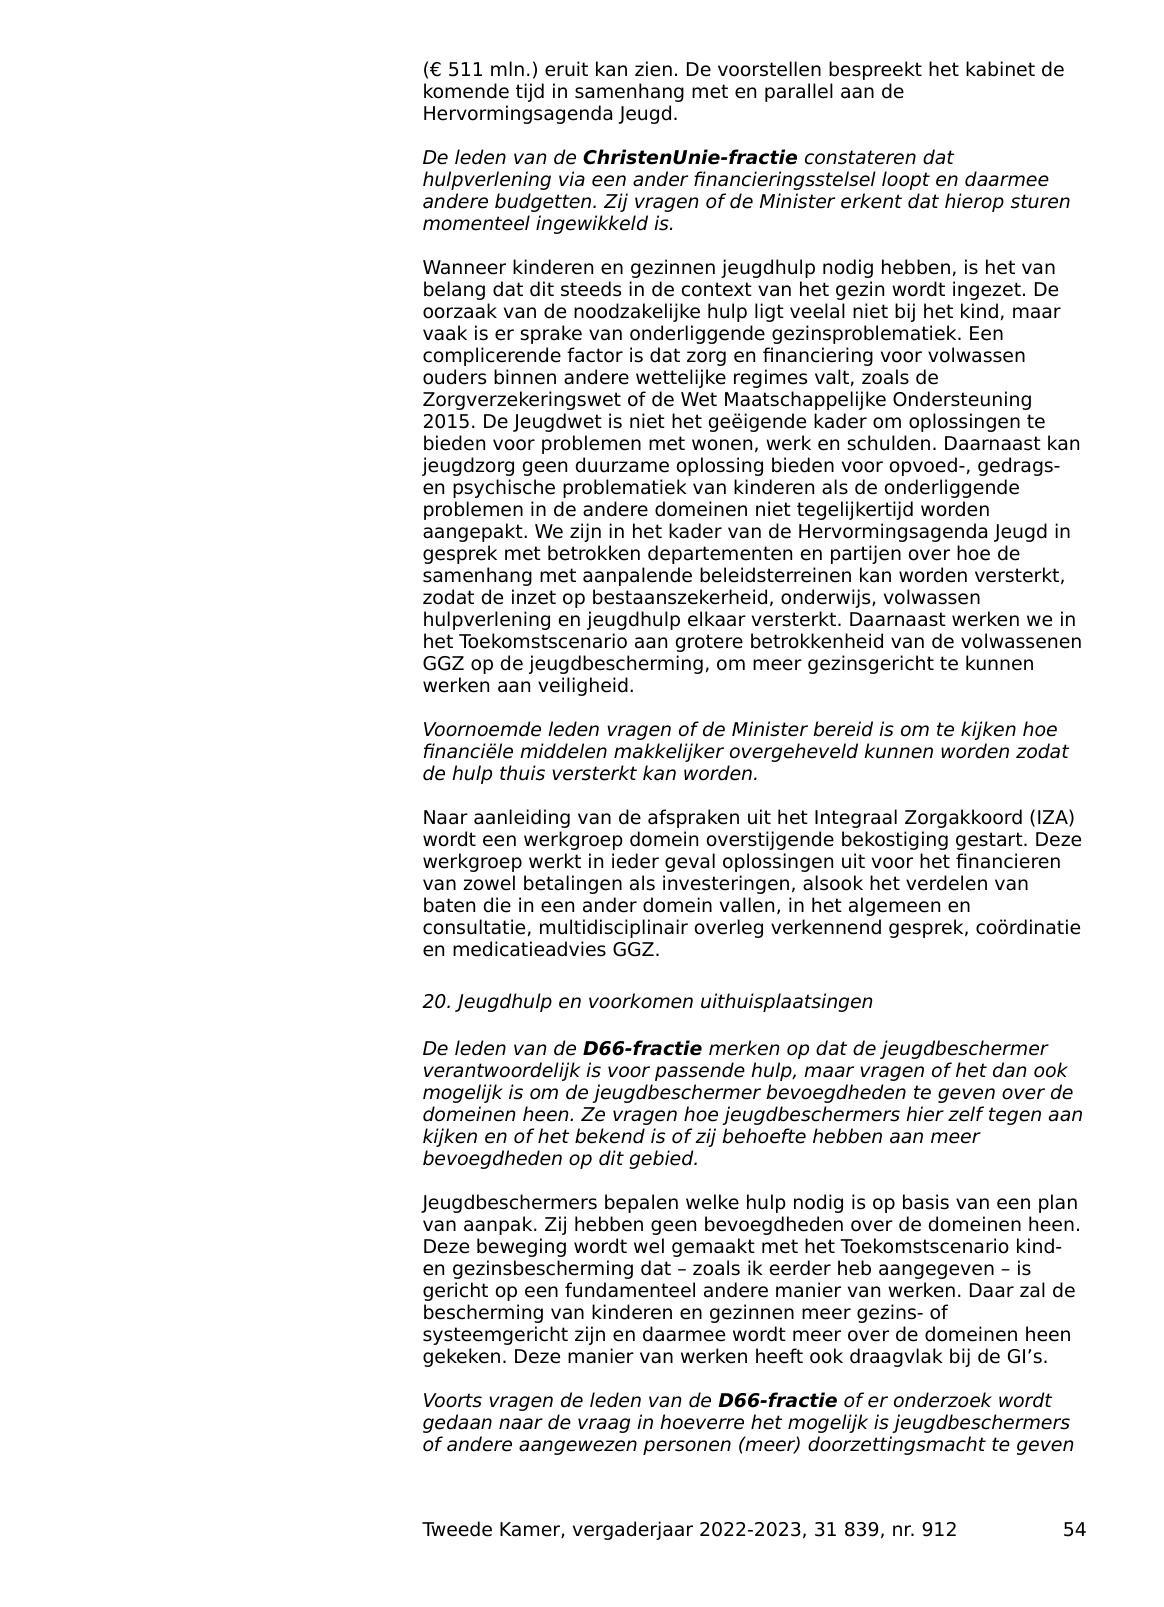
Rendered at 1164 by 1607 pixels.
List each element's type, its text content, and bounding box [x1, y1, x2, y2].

text Voornoemde leden vragen of de Minister bereid is om te kijken hoe financiële middelen makkelijker overgeheveld kunnen worden zodat de hulp thuis versterkt kan worden. [422, 719, 1087, 785]
text Jeugdbeschermers bepalen welke hulp nodig is op basis van een plan van aanpak. Zij hebben geen bevoegdheden over de domeinen heen. Deze beweging wordt wel gemaakt met het Toekomstscenario kind- en gezinsbescherming dat – zoals ik eerder heb aangegeven – is gericht op een fundamenteel andere manier van werken. Daar zal de bescherming van kinderen en gezinnen meer gezins- of systeemgericht zijn en daarmee wordt meer over de domeinen heen gekeken. Deze manier van werken heeft ook draagvlak bij de GI’s. [422, 1192, 1087, 1368]
text De leden van de D66-fractie merken op dat de jeugdbeschermer verantwoordelijk is voor passende hulp, maar vragen of het dan ook mogelijk is om de jeugdbeschermer bevoegdheden te geven over de domeinen heen. Ze vragen hoe jeugdbeschermers hier zelf tegen aan kijken en of het bekend is of zij behoefte hebben aan meer bevoegdheden op dit gebied. [422, 1038, 1087, 1170]
text Voorts vragen de leden van de D66-fractie of er onderzoek wordt gedaan naar de vraag in hoeverre het mogelijk is jeugdbeschermers of andere aangewezen personen (meer) doorzettingsmacht te geven [422, 1390, 1087, 1456]
text (€ 511 mln.) eruit kan zien. De voorstellen bespreekt het kabinet de komende tijd in samenhang met en parallel aan de Hervormingsagenda Jeugd. [422, 59, 1087, 125]
subtitle 20. Jeugdhulp en voorkomen uithuisplaatsingen [422, 991, 1087, 1013]
text Naar aanleiding van de afspraken uit het Integraal Zorgakkoord (IZA) wordt een werkgroep domein overstijgende bekostiging gestart. Deze werkgroep werkt in ieder geval oplossingen uit voor het financieren van zowel betalingen als investeringen, alsook het verdelen van baten die in een ander domein vallen, in het algemeen en consultatie, multidisciplinair overleg verkennend gesprek, coördinatie en medicatieadvies GGZ. [422, 807, 1087, 961]
text Wanneer kinderen en gezinnen jeugdhulp nodig hebben, is het van belang dat dit steeds in de context van het gezin wordt ingezet. De oorzaak van de noodzakelijke hulp ligt veelal niet bij het kind, maar vaak is er sprake van onderliggende gezinsproblematiek. Een complicerende factor is dat zorg en financiering voor volwassen ouders binnen andere wettelijke regimes valt, zoals de Zorgverzekeringswet of de Wet Maatschappelijke Ondersteuning 2015. De Jeugdwet is niet het geëigende kader om oplossingen te bieden voor problemen met wonen, werk en schulden. Daarnaast kan jeugdzorg geen duurzame oplossing bieden voor opvoed-, gedrags- en psychische problematiek van kinderen als de onderliggende problemen in de andere domeinen niet tegelijkertijd worden aangepakt. We zijn in het kader van de Hervormingsagenda Jeugd in gesprek met betrokken departementen en partijen over hoe de samenhang met aanpalende beleidsterreinen kan worden versterkt, zodat de inzet op bestaanszekerheid, onderwijs, volwassen hulpverlening en jeugdhulp elkaar versterkt. Daarnaast werken we in het Toekomstscenario aan grotere betrokkenheid van de volwassenen GGZ op de jeugdbescherming, om meer gezinsgericht te kunnen werken aan veiligheid. [422, 257, 1087, 697]
text De leden van de ChristenUnie-fractie constateren dat hulpverlening via een ander financieringsstelsel loopt en daarmee andere budgetten. Zij vragen of de Minister erkent dat hierop sturen momenteel ingewikkeld is. [422, 147, 1087, 235]
